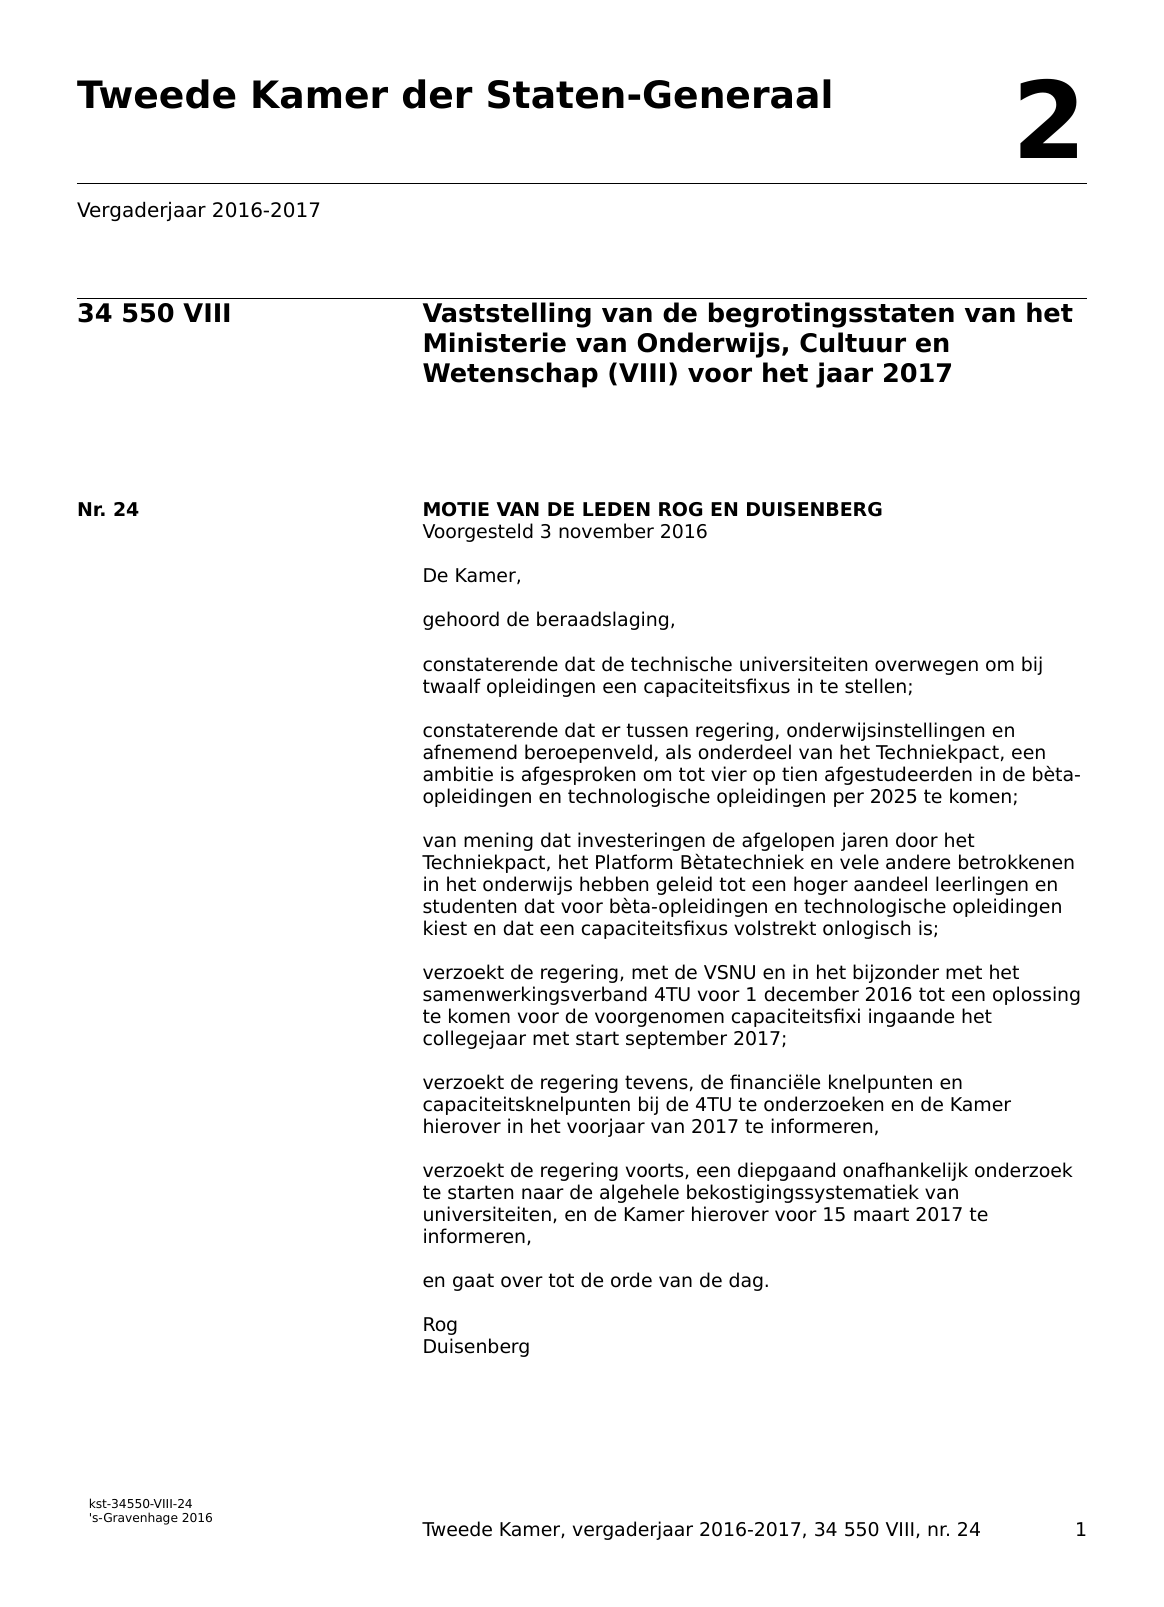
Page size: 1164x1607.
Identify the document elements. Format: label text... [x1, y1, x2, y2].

text De Kamer, [422, 565, 1087, 587]
text constaterende dat er tussen regering, onderwijsinstellingen en afnemend beroepenveld, als onderdeel van het Techniekpact, een ambitie is afgesproken om tot vier op tien afgestudeerden in de bèta-opleidingen en technologische opleidingen per 2025 te komen; [422, 720, 1087, 808]
subtitle 34 550 VIII Vaststelling van de begrotingsstaten van het Ministerie van Onderwijs, Cultuur en Wetenschap (VIII) voor het jaar 2017 [77, 299, 1087, 388]
table_header 2 [886, 59, 1087, 183]
subtitle Nr. 24 MOTIE VAN DE LEDEN ROG EN DUISENBERG [77, 499, 1087, 521]
text verzoekt de regering voorts, een diepgaand onafhankelijk onderzoek te starten naar de algehele bekostigingssystematiek van universiteiten, en de Kamer hierover voor 15 maart 2017 te informeren, [422, 1160, 1087, 1248]
text verzoekt de regering tevens, de financiële knelpunten en capaciteitsknelpunten bij de 4TU te onderzoeken en de Kamer hierover in het voorjaar van 2017 te informeren, [422, 1072, 1087, 1138]
text Rog [422, 1314, 1087, 1336]
table_cell Vergaderjaar 2016-2017 [77, 184, 1087, 298]
text en gaat over tot de orde van de dag. [422, 1270, 1087, 1292]
text van mening dat investeringen de afgelopen jaren door het Techniekpact, het Platform Bètatechniek en vele andere betrokkenen in het onderwijs hebben geleid tot een hoger aandeel leerlingen en studenten dat voor bèta-opleidingen en technologische opleidingen kiest en dat een capaciteitsfixus volstrekt onlogisch is; [422, 830, 1087, 940]
text gehoord de beraadslaging, [422, 609, 1087, 631]
text Duisenberg [422, 1336, 1087, 1358]
text kst-34550-VIII-24 [88, 1497, 323, 1511]
text verzoekt de regering, met de VSNU en in het bijzonder met het samenwerkingsverband 4TU voor 1 december 2016 tot een oplossing te komen voor de voorgenomen capaciteitsfixi ingaande het collegejaar met start september 2017; [422, 962, 1087, 1050]
text 's-Gravenhage 2016 [88, 1511, 323, 1525]
table_header Tweede Kamer der Staten-Generaal [77, 59, 886, 183]
text Voorgesteld 3 november 2016 [422, 521, 1087, 543]
text constaterende dat de technische universiteiten overwegen om bij twaalf opleidingen een capaciteitsfixus in te stellen; [422, 653, 1087, 697]
